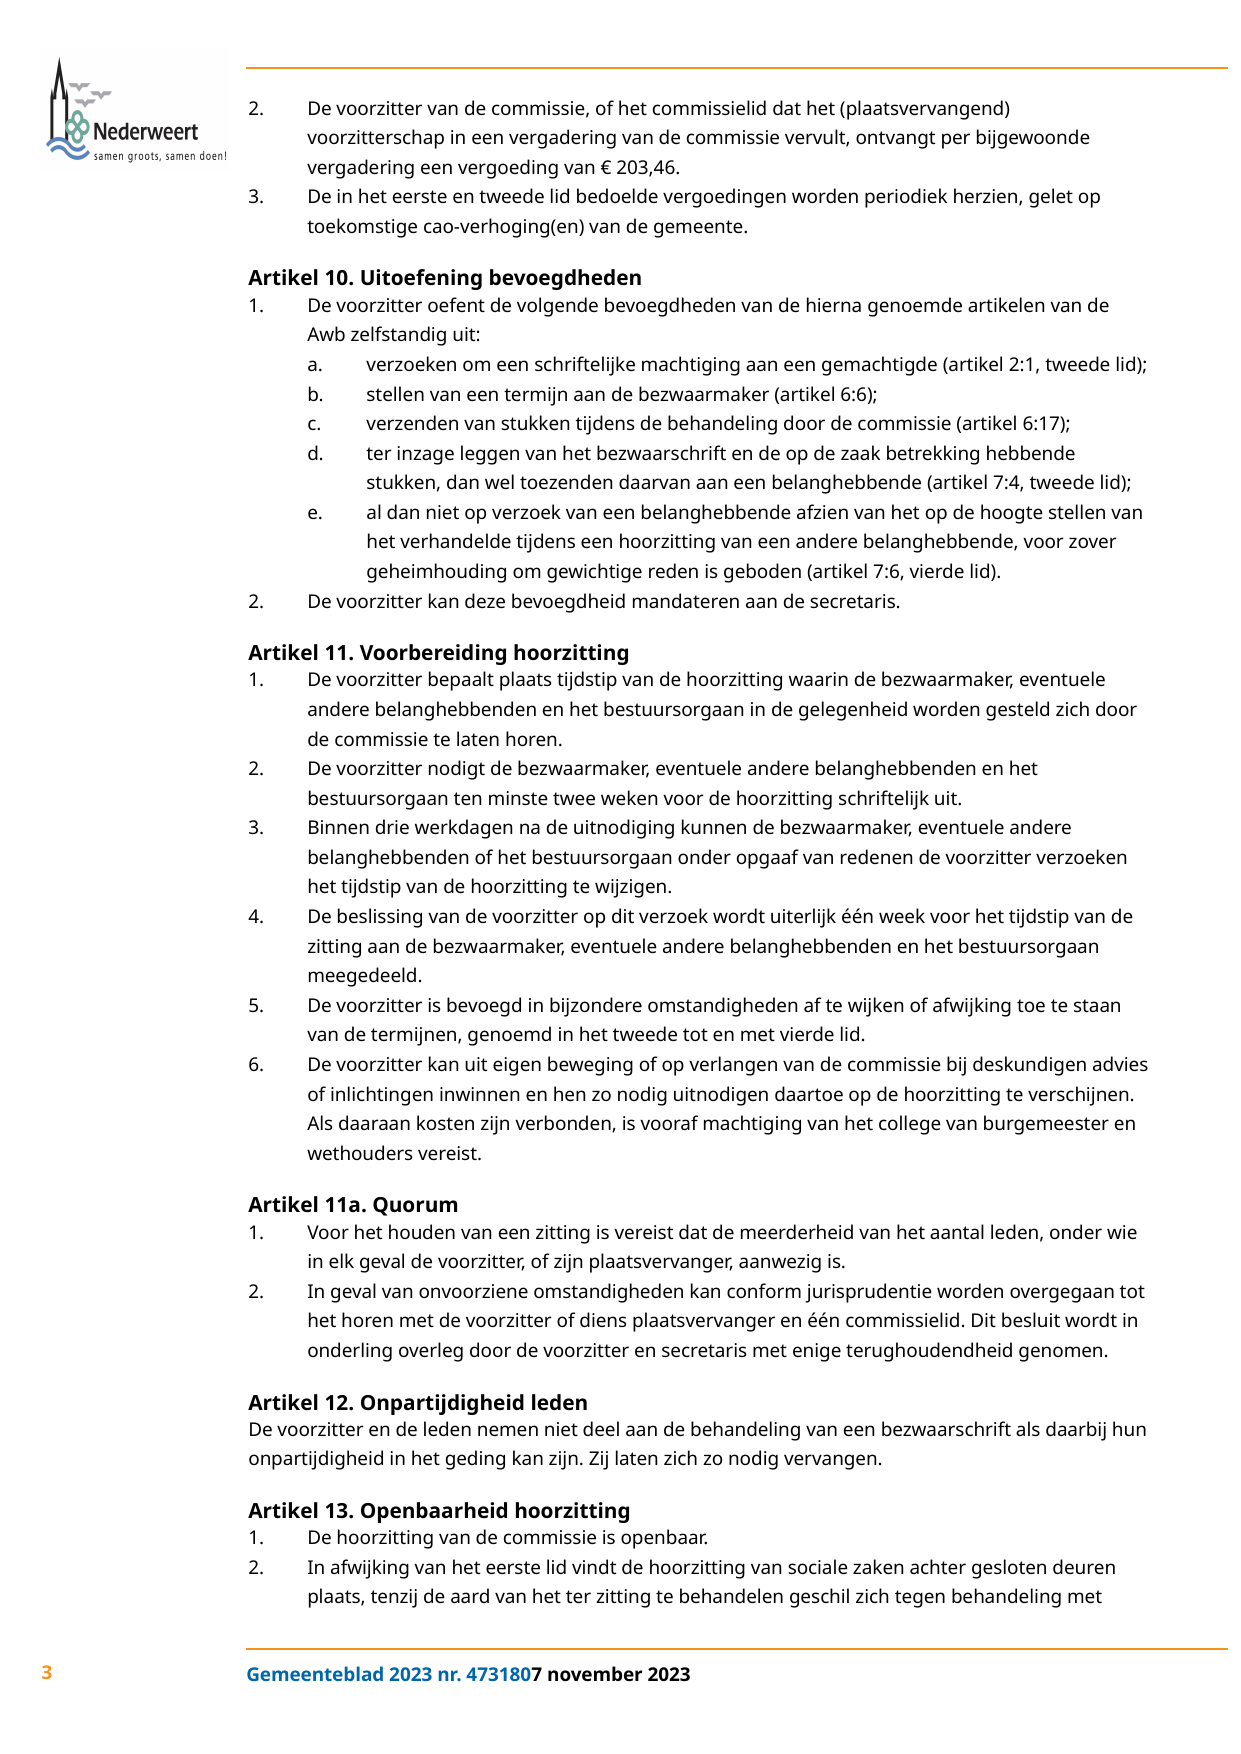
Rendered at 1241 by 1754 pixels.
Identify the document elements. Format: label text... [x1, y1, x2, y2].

list De in het eerste en tweede lid bedoelde vergoedingen worden periodiek herzien, gelet op toekomstige cao-verhoging(en) van de gemeente. [248, 183, 1152, 239]
list verzoeken om een schriftelijke machtiging aan een gemachtigde (artikel 2:1, tweede lid); [307, 351, 1152, 377]
text Artikel 11a. Quorum [248, 1190, 1152, 1219]
picture [41, 47, 231, 172]
list De voorzitter oefent de volgende bevoegdheden van de hierna genoemde artikelen van de Awb zelfstandig uit: [248, 292, 1152, 347]
list De voorzitter bepaalt plaats tijdstip van de hoorzitting waarin de bezwaarmaker, eventuele andere belanghebbenden en het bestuursorgaan in de gelegenheid worden gesteld zich door de commissie te laten horen. [248, 667, 1152, 752]
text Artikel 10. Uitoefening bevoegdheden [248, 263, 1152, 292]
list verzenden van stukken tijdens de behandeling door de commissie (artikel 6:17); [307, 410, 1152, 436]
text Artikel 12. Onpartijdigheid leden [248, 1388, 1152, 1416]
list In afwijking van het eerste lid vindt de hoorzitting van sociale zaken achter gesloten deuren plaats, tenzij de aard van het ter zitting te behandelen geschil zich tegen behandeling met [248, 1554, 1152, 1609]
list De beslissing van de voorzitter op dit verzoek wordt uiterlijk één week voor het tijdstip van de zitting aan de bezwaarmaker, eventuele andere belanghebbenden en het bestuursorgaan meegedeeld. [248, 903, 1152, 988]
list Binnen drie werkdagen na de uitnodiging kunnen de bezwaarmaker, eventuele andere belanghebbenden of het bestuursorgaan onder opgaaf van redenen de voorzitter verzoeken het tijdstip van de hoorzitting te wijzigen. [248, 814, 1152, 899]
list De voorzitter van de commissie, of het commissielid dat het (plaatsvervangend) voorzitterschap in een vergadering van de commissie vervult, ontvangt per bijgewoonde vergadering een vergoeding van € 203,46. [248, 95, 1152, 180]
text Artikel 11. Voorbereiding hoorzitting [248, 638, 1152, 667]
list al dan niet op verzoek van een belanghebbende afzien van het op de hoogte stellen van het verhandelde tijdens een hoorzitting van een andere belanghebbende, voor zover geheimhouding om gewichtige reden is geboden (artikel 7:6, vierde lid). [307, 499, 1152, 584]
list In geval van onvoorziene omstandigheden kan conform jurisprudentie worden overgegaan tot het horen met de voorzitter of diens plaatsvervanger en één commissielid. Dit besluit wordt in onderling overleg door de voorzitter en secretaris met enige terughoudendheid genomen. [248, 1278, 1152, 1363]
list ter inzage leggen van het bezwaarschrift en de op de zaak betrekking hebbende stukken, dan wel toezenden daarvan aan een belanghebbende (artikel 7:4, tweede lid); [307, 440, 1152, 495]
text Artikel 13. Openbaarheid hoorzitting [248, 1496, 1152, 1524]
list De hoorzitting van de commissie is openbaar. [248, 1524, 1152, 1550]
list De voorzitter kan uit eigen beweging of op verlangen van de commissie bij deskundigen advies of inlichtingen inwinnen en hen zo nodig uitnodigen daartoe op de hoorzitting te verschijnen. Als daaraan kosten zijn verbonden, is vooraf machtiging van het college van burgemeester en wethouders vereist. [248, 1051, 1152, 1166]
list Voor het houden van een zitting is vereist dat de meerderheid van het aantal leden, onder wie in elk geval de voorzitter, of zijn plaatsvervanger, aanwezig is. [248, 1219, 1152, 1274]
text De voorzitter en de leden nemen niet deel aan de behandeling van een bezwaarschrift als daarbij hun onpartijdigheid in het geding kan zijn. Zij laten zich zo nodig vervangen. [248, 1416, 1152, 1471]
list stellen van een termijn aan de bezwaarmaker (artikel 6:6); [307, 381, 1152, 406]
list De voorzitter nodigt de bezwaarmaker, eventuele andere belanghebbenden en het bestuursorgaan ten minste twee weken voor de hoorzitting schriftelijk uit. [248, 755, 1152, 811]
list De voorzitter kan deze bevoegdheid mandateren aan de secretaris. [248, 588, 1152, 613]
list De voorzitter is bevoegd in bijzondere omstandigheden af te wijken of afwijking toe te staan van de termijnen, genoemd in het tweede tot en met vierde lid. [248, 992, 1152, 1047]
